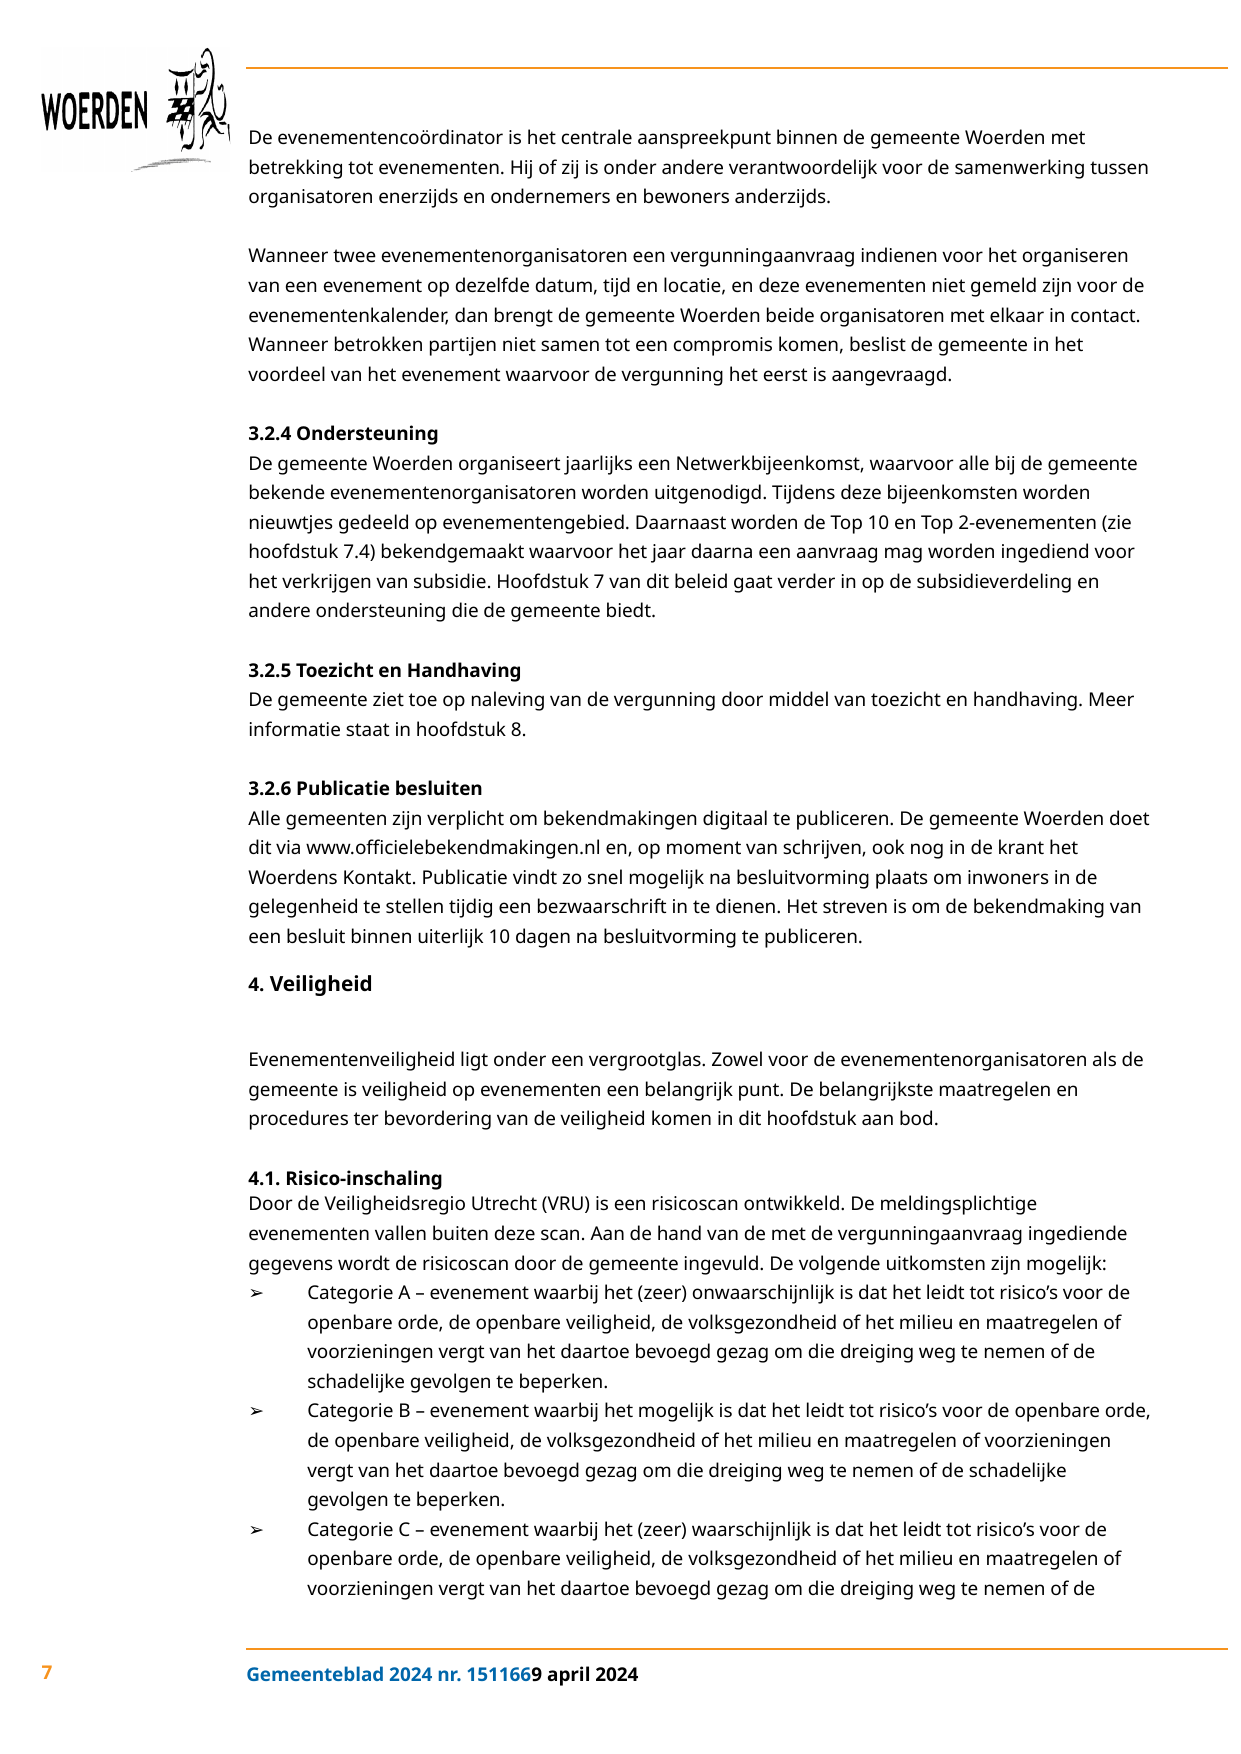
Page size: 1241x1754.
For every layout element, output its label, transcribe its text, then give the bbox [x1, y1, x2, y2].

list Categorie A – evenement waarbij het (zeer) onwaarschijnlijk is dat het leidt tot risico’s voor de openbare orde, de openbare veiligheid, de volksgezondheid of het milieu en maatregelen of voorzieningen vergt van het daartoe bevoegd gezag om die dreiging weg te nemen of de schadelijke gevolgen te beperken. [248, 1279, 1152, 1394]
text De evenementencoördinator is het centrale aanspreekpunt binnen de gemeente Woerden met betrekking tot evenementen. Hij of zij is onder andere verantwoordelijk voor de samenwerking tussen organisatoren enerzijds en ondernemers en bewoners anderzijds. [248, 124, 1152, 209]
text 3.2.4 Ondersteuning [248, 420, 1152, 446]
text 4. Veiligheid [248, 969, 1152, 997]
text Wanneer twee evenementenorganisatoren een vergunningaanvraag indienen voor het organiseren van een evenement op dezelfde datum, tijd en locatie, en deze evenementen niet gemeld zijn voor de evenementenkalender, dan brengt de gemeente Woerden beide organisatoren met elkaar in contact. Wanneer betrokken partijen niet samen tot een compromis komen, beslist de gemeente in het voordeel van het evenement waarvoor de vergunning het eerst is aangevraagd. [248, 243, 1152, 387]
text 3.2.5 Toezicht en Handhaving [248, 657, 1152, 683]
text De gemeente Woerden organiseert jaarlijks een Netwerkbijeenkomst, waarvoor alle bij de gemeente bekende evenementenorganisatoren worden uitgenodigd. Tijdens deze bijeenkomsten worden nieuwtjes gedeeld op evenementengebied. Daarnaast worden de Top 10 en Top 2-evenementen (zie hoofdstuk 7.4) bekendgemaakt waarvoor het jaar daarna een aanvraag mag worden ingediend voor het verkrijgen van subsidie. Hoofdstuk 7 van dit beleid gaat verder in op de subsidieverdeling en andere ondersteuning die de gemeente biedt. [248, 450, 1152, 623]
text Evenementenveiligheid ligt onder een vergrootglas. Zowel voor de evenementenorganisatoren als de gemeente is veiligheid op evenementen een belangrijk punt. De belangrijkste maatregelen en procedures ter bevordering van de veiligheid komen in dit hoofdstuk aan bod. [248, 1046, 1152, 1131]
text Door de Veiligheidsregio Utrecht (VRU) is een risicoscan ontwikkeld. De meldingsplichtige evenementen vallen buiten deze scan. Aan de hand van de met de vergunningaanvraag ingediende gegevens wordt de risicoscan door de gemeente ingevuld. De volgende uitkomsten zijn mogelijk: [248, 1191, 1152, 1275]
list Categorie B – evenement waarbij het mogelijk is dat het leidt tot risico’s voor de openbare orde, de openbare veiligheid, de volksgezondheid of het milieu en maatregelen of voorzieningen vergt van het daartoe bevoegd gezag om die dreiging weg te nemen of de schadelijke gevolgen te beperken. [248, 1398, 1152, 1512]
picture [41, 47, 231, 172]
text De gemeente ziet toe op naleving van de vergunning door middel van toezicht en handhaving. Meer informatie staat in hoofdstuk 8. [248, 686, 1152, 742]
list Categorie C – evenement waarbij het (zeer) waarschijnlijk is dat het leidt tot risico’s voor de openbare orde, de openbare veiligheid, de volksgezondheid of het milieu en maatregelen of voorzieningen vergt van het daartoe bevoegd gezag om die dreiging weg te nemen of de [248, 1516, 1152, 1601]
text 4.1. Risico-inschaling [248, 1165, 1152, 1191]
text 3.2.6 Publicatie besluiten [248, 775, 1152, 801]
text Alle gemeenten zijn verplicht om bekendmakingen digitaal te publiceren. De gemeente Woerden doet dit via www.officielebekendmakingen.nl en, op moment van schrijven, ook nog in de krant het Woerdens Kontakt. Publicatie vindt zo snel mogelijk na besluitvorming plaats om inwoners in de gelegenheid te stellen tijdig een bezwaarschrift in te dienen. Het streven is om de bekendmaking van een besluit binnen uiterlijk 10 dagen na besluitvorming te publiceren. [248, 805, 1152, 949]
